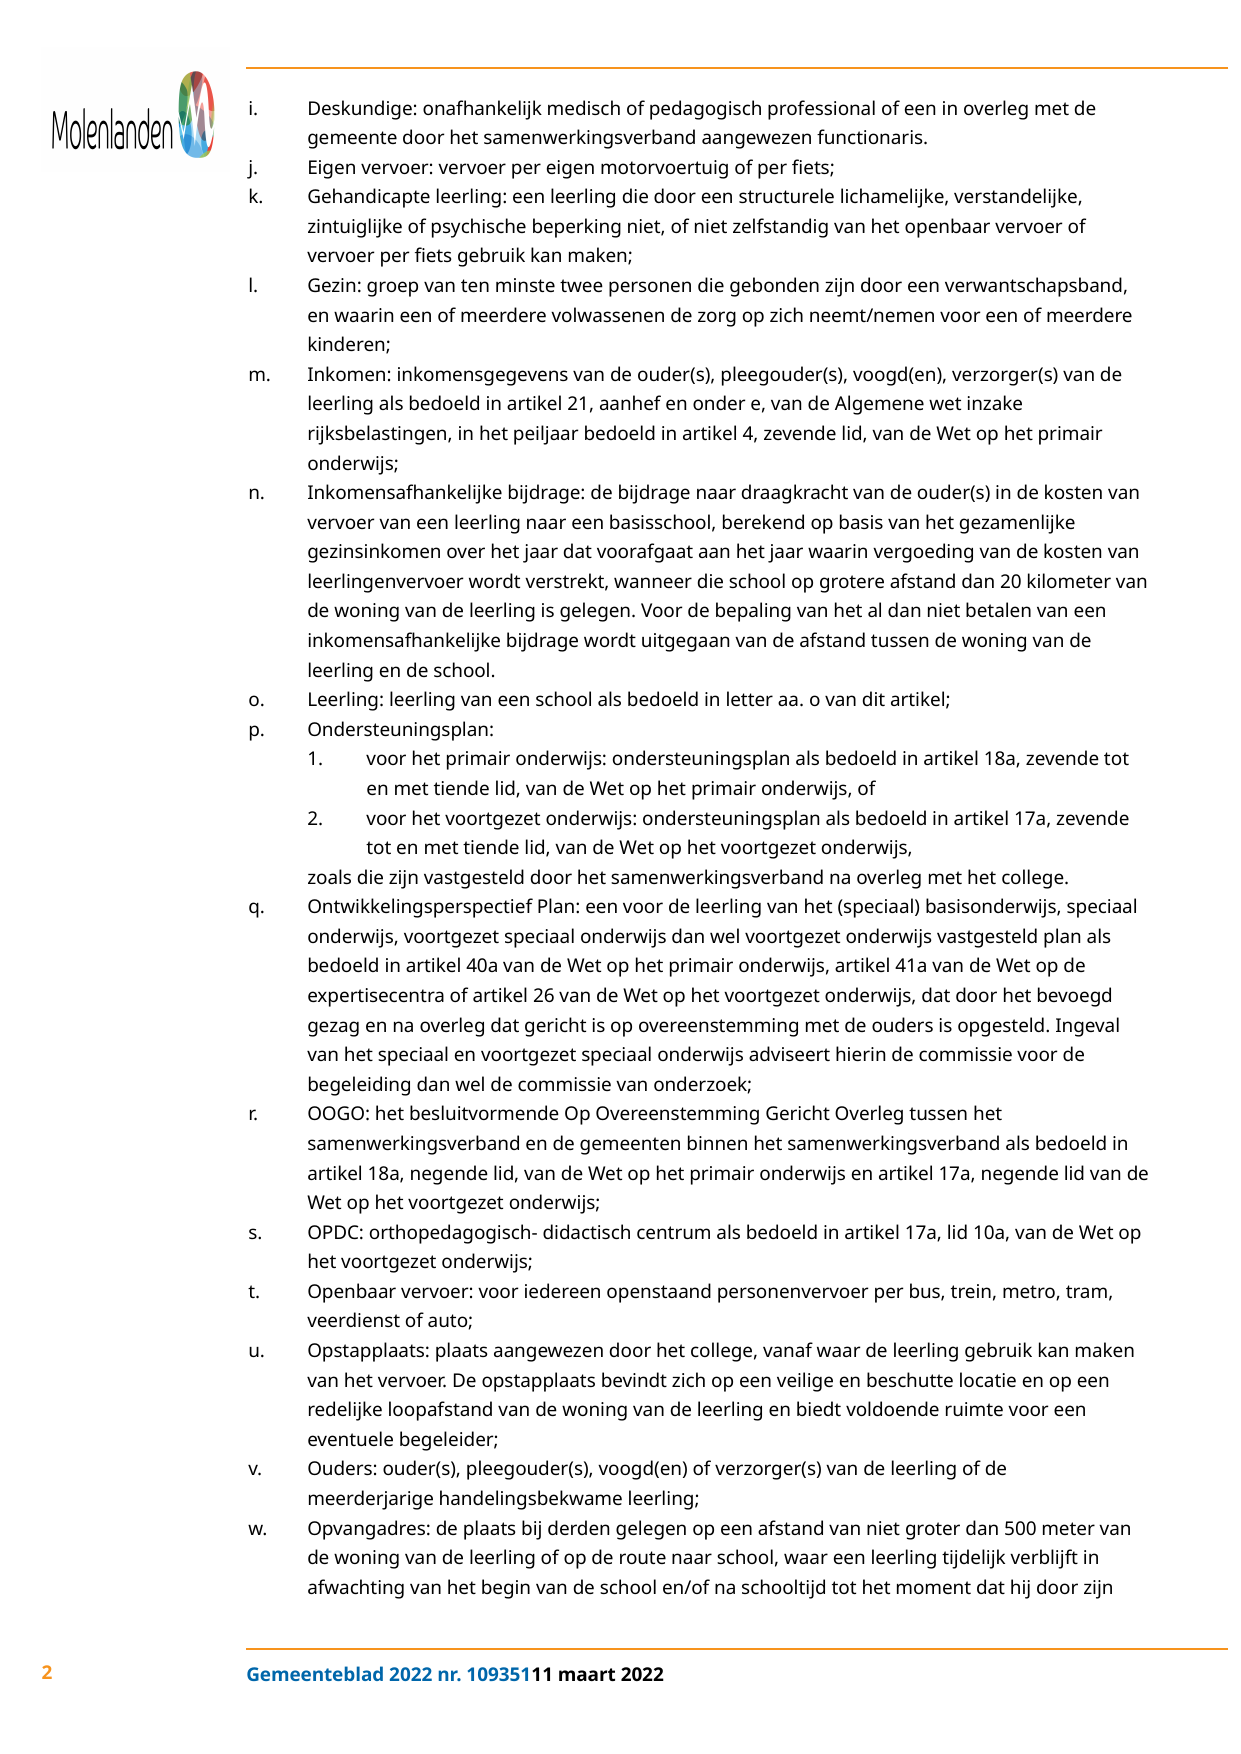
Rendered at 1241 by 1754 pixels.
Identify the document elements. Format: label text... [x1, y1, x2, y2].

list Opstapplaats: plaats aangewezen door het college, vanaf waar de leerling gebruik kan maken van het vervoer. De opstapplaats bevindt zich op een veilige en beschutte locatie en op een redelijke loopafstand van de woning van de leerling en biedt voldoende ruimte voor een eventuele begeleider; [248, 1337, 1152, 1452]
list Ontwikkelingsperspectief Plan: een voor de leerling van het (speciaal) basisonderwijs, speciaal onderwijs, voortgezet speciaal onderwijs dan wel voortgezet onderwijs vastgesteld plan als bedoeld in artikel 40a van de Wet op het primair onderwijs, artikel 41a van de Wet op de expertisecentra of artikel 26 van de Wet op het voortgezet onderwijs, dat door het bevoegd gezag en na overleg dat gericht is op overeenstemming met de ouders is opgesteld. Ingeval van het speciaal en voortgezet speciaal onderwijs adviseert hierin de commissie voor de begeleiding dan wel de commissie van onderzoek; [248, 893, 1152, 1097]
list Gehandicapte leerling: een leerling die door een structurele lichamelijke, verstandelijke, zintuiglijke of psychische beperking niet, of niet zelfstandig van het openbaar vervoer of vervoer per fiets gebruik kan maken; [248, 183, 1152, 268]
list voor het primair onderwijs: ondersteuningsplan als bedoeld in artikel 18a, zevende tot en met tiende lid, van de Wet op het primair onderwijs, of [307, 746, 1152, 801]
list meerderjarige handelingsbekwame leerling; [248, 1485, 1152, 1511]
list Ouders: ouder(s), pleegouder(s), voogd(en) of verzorger(s) van de leerling of de [248, 1456, 1152, 1481]
list voor het voortgezet onderwijs: ondersteuningsplan als bedoeld in artikel 17a, zevende tot en met tiende lid, van de Wet op het voortgezet onderwijs, [307, 805, 1152, 860]
list Inkomensafhankelijke bijdrage: de bijdrage naar draagkracht van de ouder(s) in de kosten van vervoer van een leerling naar een basisschool, berekend op basis van het gezamenlijke gezinsinkomen over het jaar dat voorafgaat aan het jaar waarin vergoeding van de kosten van leerlingenvervoer wordt verstrekt, wanneer die school op grotere afstand dan 20 kilometer van de woning van de leerling is gelegen. Voor de bepaling van het al dan niet betalen van een inkomensafhankelijke bijdrage wordt uitgegaan van de afstand tussen de woning van de leerling en de school. [248, 479, 1152, 683]
list Leerling: leerling van een school als bedoeld in letter aa. o van dit artikel; [248, 686, 1152, 712]
list Ondersteuningsplan: [248, 716, 1152, 742]
list Gezin: groep van ten minste twee personen die gebonden zijn door een verwantschapsband, en waarin een of meerdere volwassenen de zorg op zich neemt/nemen voor een of meerdere kinderen; [248, 272, 1152, 357]
list Inkomen: inkomensgegevens van de ouder(s), pleegouder(s), voogd(en), verzorger(s) van de leerling als bedoeld in artikel 21, aanhef en onder e, van de Algemene wet inzake rijksbelastingen, in het peiljaar bedoeld in artikel 4, zevende lid, van de Wet op het primair onderwijs; [248, 361, 1152, 476]
list OOGO: het besluitvormende Op Overeenstemming Gericht Overleg tussen het samenwerkingsverband en de gemeenten binnen het samenwerkingsverband als bedoeld in artikel 18a, negende lid, van de Wet op het primair onderwijs en artikel 17a, negende lid van de Wet op het voortgezet onderwijs; [248, 1101, 1152, 1215]
list Openbaar vervoer: voor iedereen openstaand personenvervoer per bus, trein, metro, tram, veerdienst of auto; [248, 1278, 1152, 1333]
list Deskundige: onafhankelijk medisch of pedagogisch professional of een in overleg met de gemeente door het samenwerkingsverband aangewezen functionaris. [248, 95, 1152, 150]
list Eigen vervoer: vervoer per eigen motorvoertuig of per fiets; [248, 154, 1152, 180]
list Opvangadres: de plaats bij derden gelegen op een afstand van niet groter dan 500 meter van de woning van de leerling of op de route naar school, waar een leerling tijdelijk verblijft in afwachting van het begin van de school en/of na schooltijd tot het moment dat hij door zijn [248, 1515, 1152, 1600]
list OPDC: orthopedagogisch- didactisch centrum als bedoeld in artikel 17a, lid 10a, van de Wet op het voortgezet onderwijs; [248, 1219, 1152, 1274]
list zoals die zijn vastgesteld door het samenwerkingsverband na overleg met het college. [248, 864, 1152, 890]
picture [41, 47, 231, 172]
